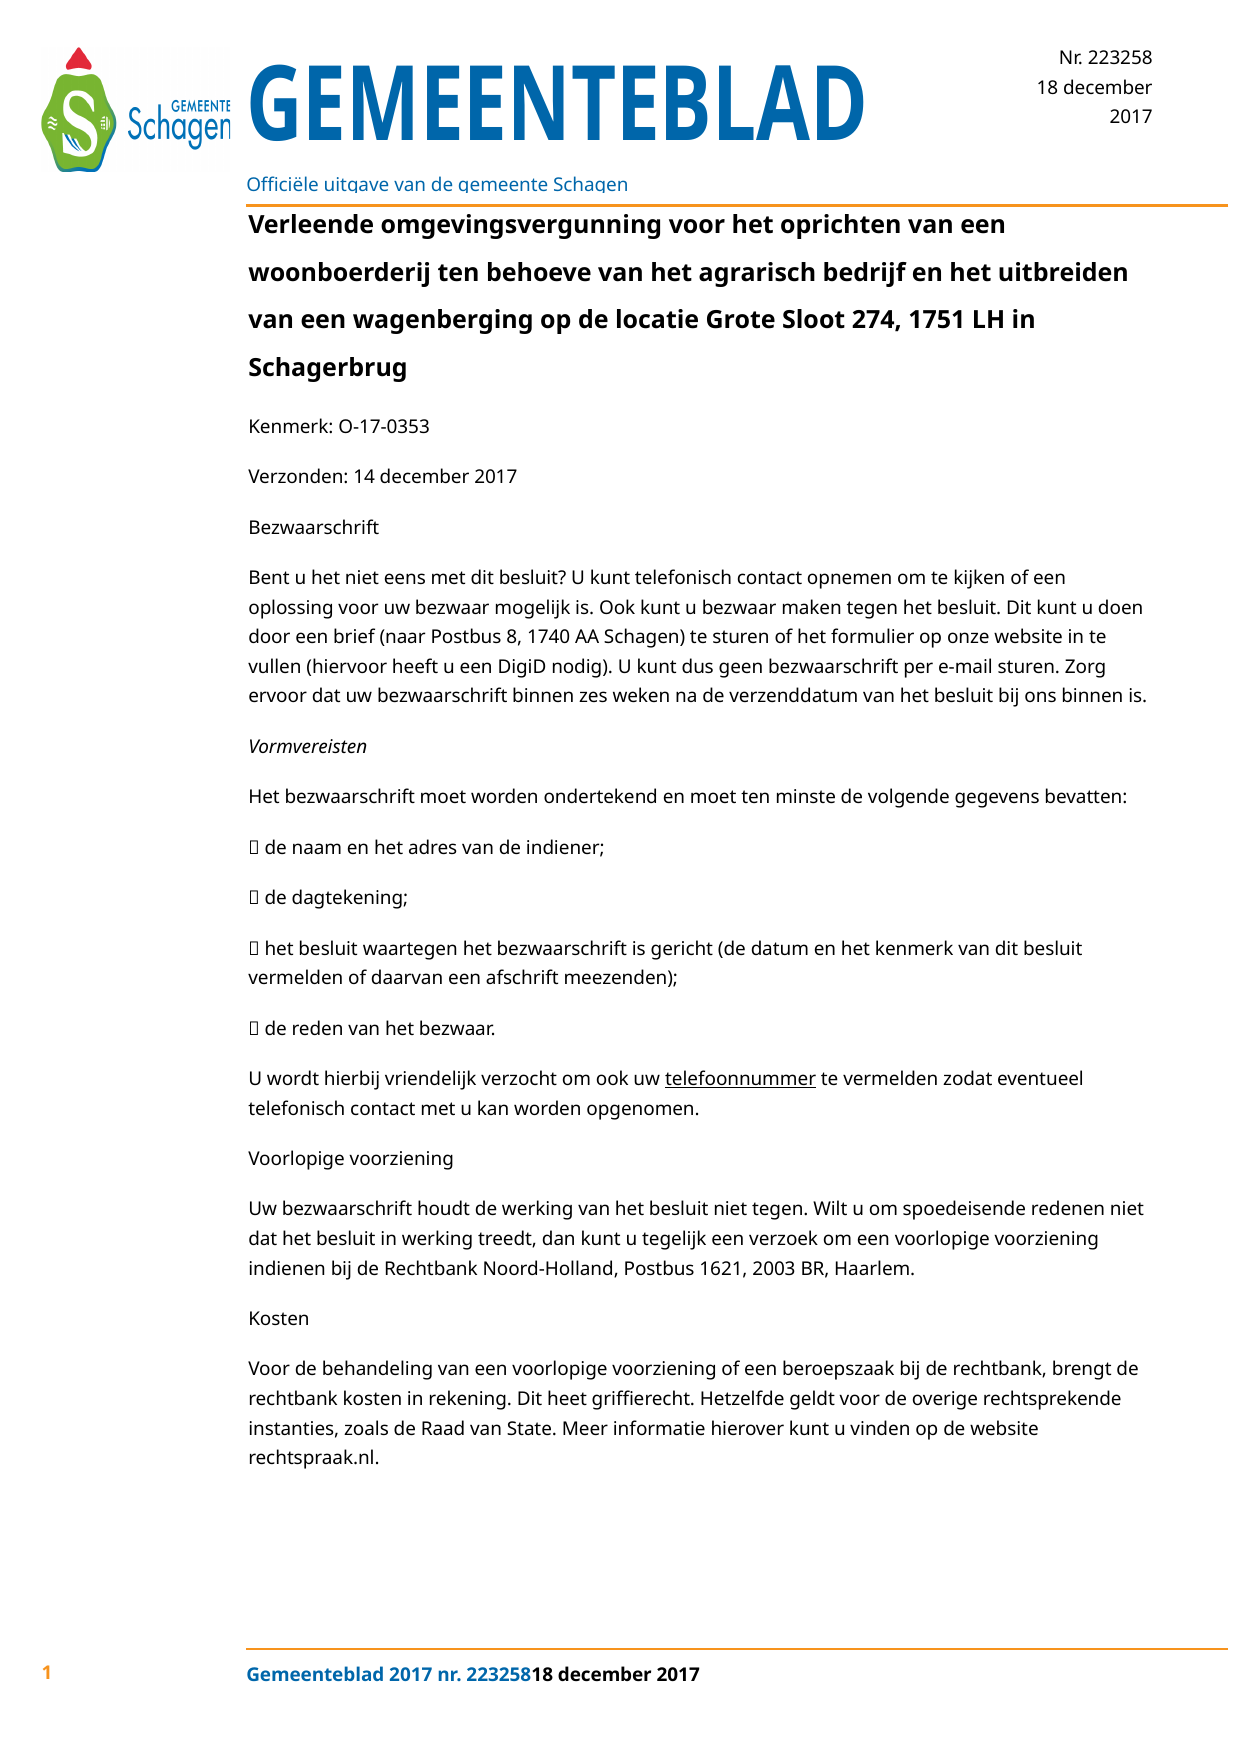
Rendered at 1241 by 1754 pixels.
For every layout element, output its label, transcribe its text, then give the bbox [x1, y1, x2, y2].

picture [41, 47, 231, 172]
text Bezwaarschrift [248, 514, 1152, 540]
text  de reden van het bezwaar. [248, 1015, 1152, 1041]
text  de dagtekening; [248, 884, 1152, 910]
text Verzonden: 14 december 2017 [248, 463, 1152, 489]
text  de naam en het adres van de indiener; [248, 834, 1152, 860]
text Uw bezwaarschrift houdt de werking van het besluit niet tegen. Wilt u om spoedeisende redenen niet dat het besluit in werking treedt, dan kunt u tegelijk een verzoek om een voorlopige voorziening indienen bij de Rechtbank Noord-Holland, Postbus 1621, 2003 BR, Haarlem. [248, 1196, 1152, 1281]
text Kenmerk: O-17-0353 [248, 413, 1152, 439]
text Voor de behandeling van een voorlopige voorziening of een beroepszaak bij de rechtbank, brengt de rechtbank kosten in rekening. Dit heet griffierecht. Hetzelfde geldt voor de overige rechtsprekende instanties, zoals de Raad van State. Meer informatie hierover kunt u vinden op de website rechtspraak.nl. [248, 1356, 1152, 1470]
text Vormvereisten [248, 733, 1152, 759]
text  het besluit waartegen het bezwaarschrift is gericht (de datum en het kenmerk van dit besluit vermelden of daarvan een afschrift meezenden); [248, 935, 1152, 990]
text Kosten [248, 1305, 1152, 1331]
text Bent u het niet eens met dit besluit? U kunt telefonisch contact opnemen om te kijken of een oplossing voor uw bezwaar mogelijk is. Ook kunt u bezwaar maken tegen het besluit. Dit kunt u doen door een brief (naar Postbus 8, 1740 AA Schagen) te sturen of het formulier op onze website in te vullen (hiervoor heeft u een DigiD nodig). U kunt dus geen bezwaarschrift per e-mail sturen. Zorg ervoor dat uw bezwaarschrift binnen zes weken na de verzenddatum van het besluit bij ons binnen is. [248, 564, 1152, 708]
text Het bezwaarschrift moet worden ondertekend en moet ten minste de volgende gegevens bevatten: [248, 783, 1152, 809]
text U wordt hierbij vriendelijk verzocht om ook uw telefoonnummer te vermelden zodat eventueel telefonisch contact met u kan worden opgenomen. [248, 1065, 1152, 1121]
text Voorlopige voorziening [248, 1145, 1152, 1171]
text Verleende omgevingsvergunning voor het oprichten van een woonboerderij ten behoeve van het agrarisch bedrijf en het uitbreiden van een wagenberging op de locatie Grote Sloot 274, 1751 LH in Schagerbrug [248, 207, 1152, 384]
